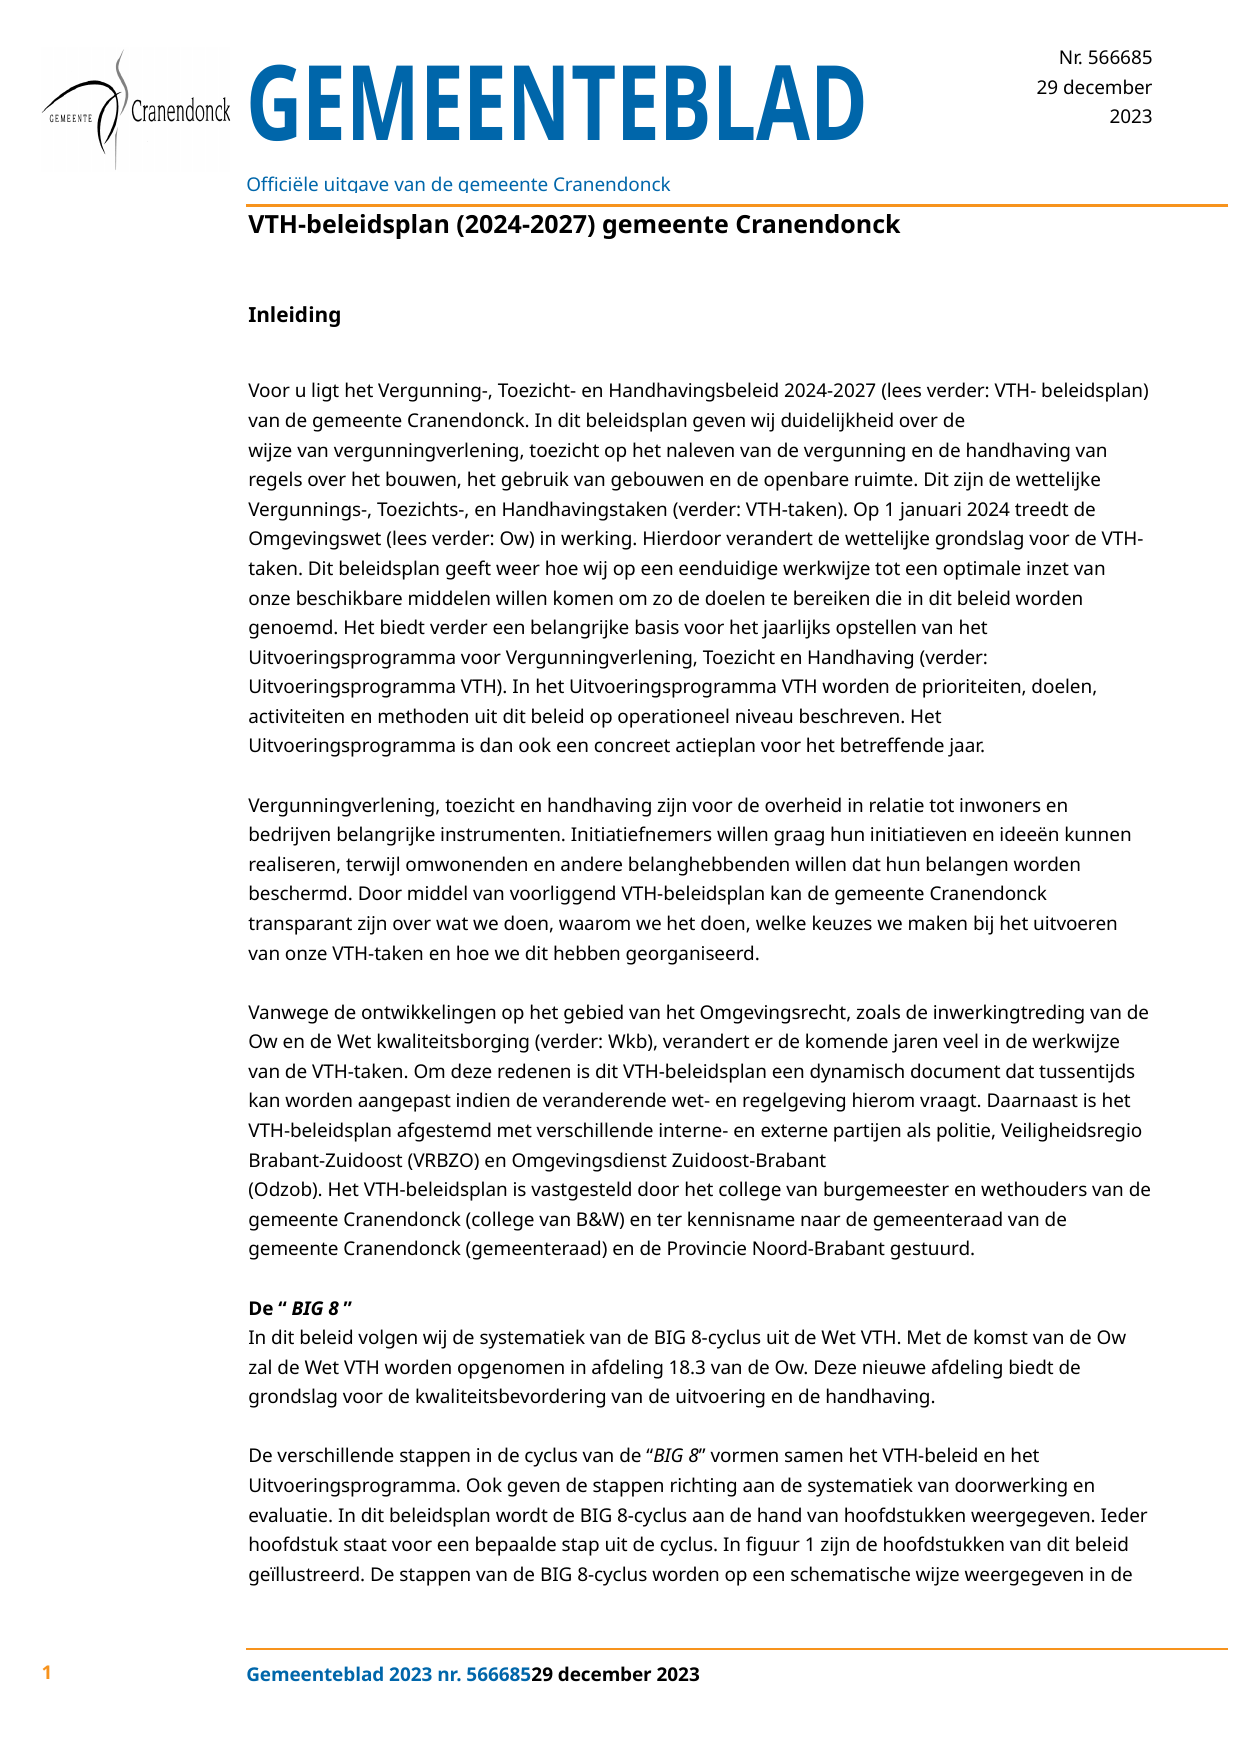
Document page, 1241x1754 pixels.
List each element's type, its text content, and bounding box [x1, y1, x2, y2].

text wijze van vergunningverlening, toezicht op het naleven van de vergunning en de handhaving van regels over het bouwen, het gebruik van gebouwen en de openbare ruimte. Dit zijn de wettelijke Vergunnings-, Toezichts-, en Handhavingstaken (verder: VTH-taken). Op 1 januari 2024 treedt de Omgevingswet (lees verder: Ow) in werking. Hierdoor verandert de wettelijke grondslag voor de VTH-taken. Dit beleidsplan geeft weer hoe wij op een eenduidige werkwijze tot een optimale inzet van onze beschikbare middelen willen komen om zo de doelen te bereiken die in dit beleid worden genoemd. Het biedt verder een belangrijke basis voor het jaarlijks opstellen van het Uitvoeringsprogramma voor Vergunningverlening, Toezicht en Handhaving (verder: Uitvoeringsprogramma VTH). In het Uitvoeringsprogramma VTH worden de prioriteiten, doelen, activiteiten en methoden uit dit beleid op operationeel niveau beschreven. Het Uitvoeringsprogramma is dan ook een concreet actieplan voor het betreffende jaar. [248, 437, 1152, 758]
text Vanwege de ontwikkelingen op het gebied van het Omgevingsrecht, zoals de inwerkingtreding van de Ow en de Wet kwaliteitsborging (verder: Wkb), verandert er de komende jaren veel in de werkwijze van de VTH-taken. Om deze redenen is dit VTH-beleidsplan een dynamisch document dat tussentijds kan worden aangepast indien de veranderende wet- en regelgeving hierom vraagt. Daarnaast is het VTH-beleidsplan afgestemd met verschillende interne- en externe partijen als politie, Veiligheidsregio Brabant-Zuidoost (VRBZO) en Omgevingsdienst Zuidoost-Brabant [248, 999, 1152, 1172]
picture [41, 47, 231, 172]
text De “ BIG 8 ” [248, 1295, 1152, 1320]
text Vergunningverlening, toezicht en handhaving zijn voor de overheid in relatie tot inwoners en bedrijven belangrijke instrumenten. Initiatiefnemers willen graag hun initiatieven en ideeën kunnen realiseren, terwijl omwonenden en andere belanghebbenden willen dat hun belangen worden beschermd. Door middel van voorliggend VTH-beleidsplan kan de gemeente Cranendonck transparant zijn over wat we doen, waarom we het doen, welke keuzes we maken bij het uitvoeren van onze VTH-taken en hoe we dit hebben georganiseerd. [248, 792, 1152, 965]
text De verschillende stappen in de cyclus van de “BIG 8” vormen samen het VTH-beleid en het Uitvoeringsprogramma. Ook geven de stappen richting aan de systematiek van doorwerking en evaluatie. In dit beleidsplan wordt de BIG 8-cyclus aan de hand van hoofdstukken weergegeven. Ieder hoofdstuk staat voor een bepaalde stap uit de cyclus. In figuur 1 zijn de hoofdstukken van dit beleid geïllustreerd. De stappen van de BIG 8-cyclus worden op een schematische wijze weergegeven in de [248, 1443, 1152, 1587]
text (Odzob). Het VTH-beleidsplan is vastgesteld door het college van burgemeester en wethouders van de gemeente Cranendonck (college van B&W) en ter kennisname naar de gemeenteraad van de gemeente Cranendonck (gemeenteraad) en de Provincie Noord-Brabant gestuurd. [248, 1176, 1152, 1261]
text VTH-beleidsplan (2024-2027) gemeente Cranendonck [248, 207, 1152, 241]
text In dit beleid volgen wij de systematiek van de BIG 8-cyclus uit de Wet VTH. Met de komst van de Ow zal de Wet VTH worden opgenomen in afdeling 18.3 van de Ow. Deze nieuwe afdeling biedt de grondslag voor de kwaliteitsbevordering van de uitvoering en de handhaving. [248, 1324, 1152, 1409]
text Voor u ligt het Vergunning-, Toezicht- en Handhavingsbeleid 2024-2027 (lees verder: VTH- beleidsplan) van de gemeente Cranendonck. In dit beleidsplan geven wij duidelijkheid over de [248, 378, 1152, 433]
text Inleiding [248, 300, 1152, 328]
